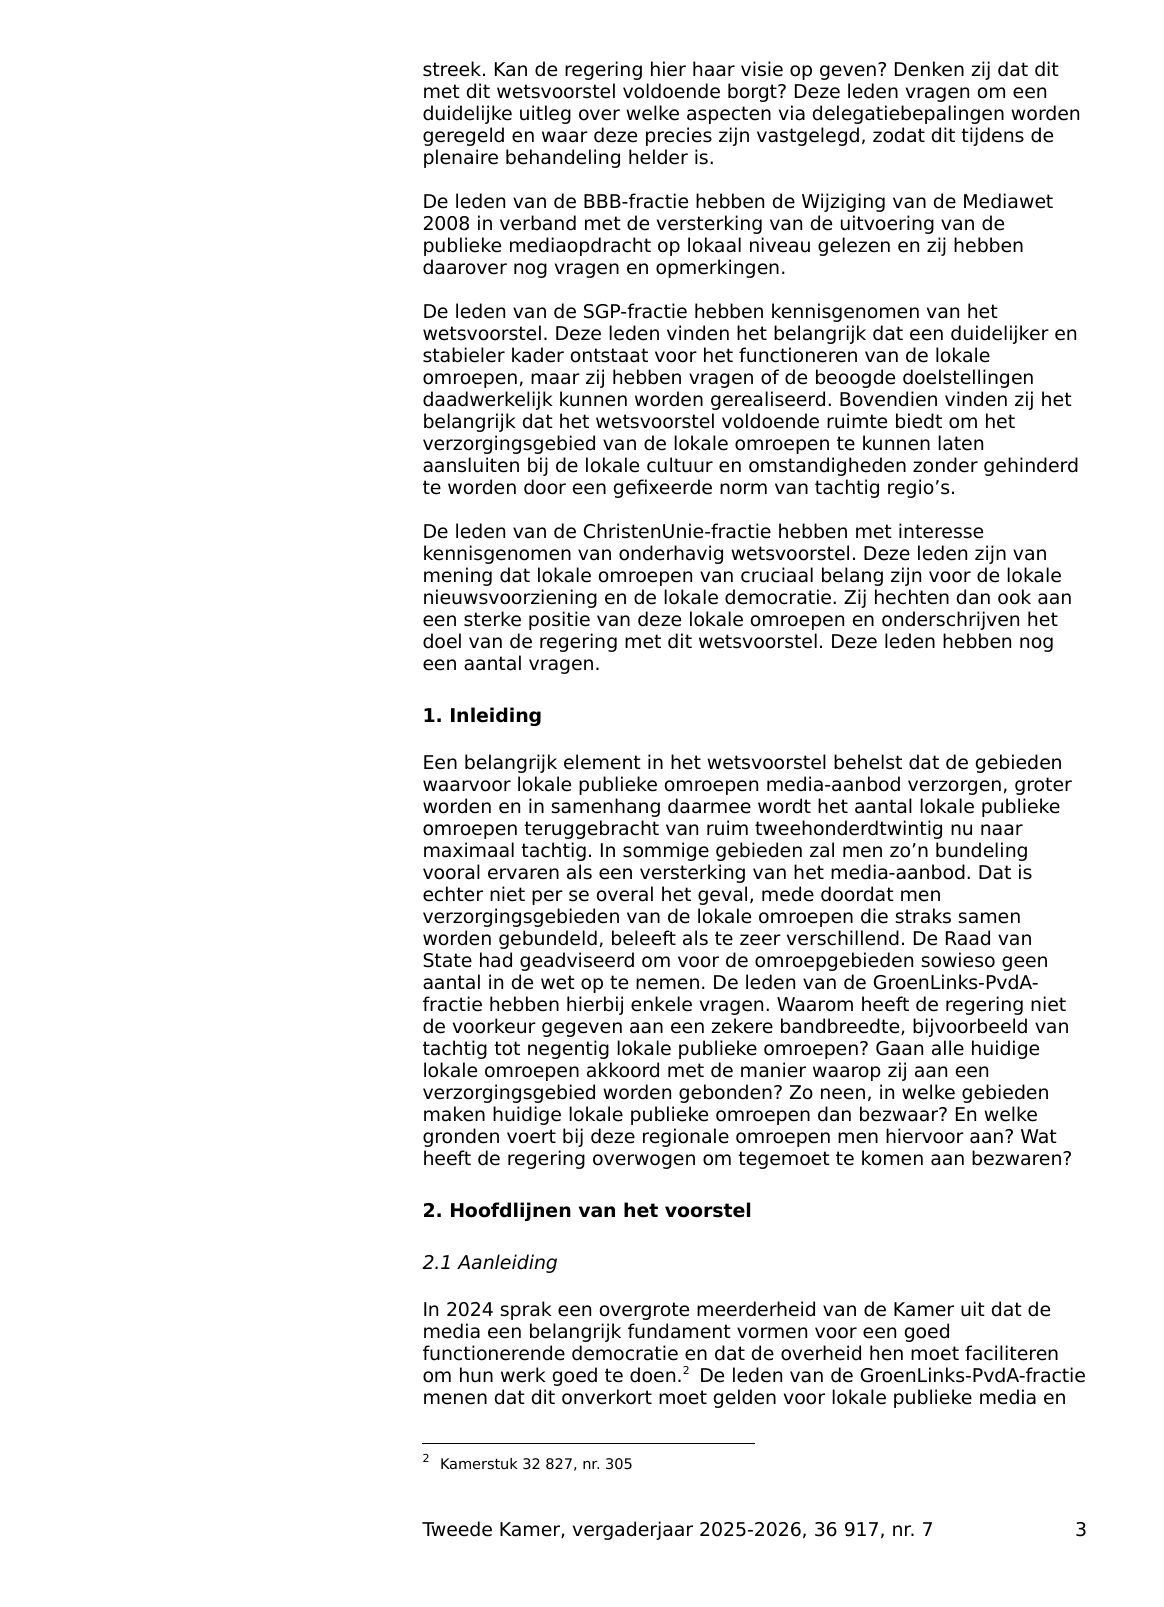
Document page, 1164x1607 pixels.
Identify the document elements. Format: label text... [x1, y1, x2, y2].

text De leden van de BBB-fractie hebben de Wijziging van de Mediawet 2008 in verband met de versterking van de uitvoering van de publieke mediaopdracht op lokaal niveau gelezen en zij hebben daarover nog vragen en opmerkingen. [422, 191, 1087, 279]
subtitle 1. Inleiding [422, 705, 1087, 727]
text De leden van de SGP-fractie hebben kennisgenomen van het wetsvoorstel. Deze leden vinden het belangrijk dat een duidelijker en stabieler kader ontstaat voor het functioneren van de lokale omroepen, maar zij hebben vragen of de beoogde doelstellingen daadwerkelijk kunnen worden gerealiseerd. Bovendien vinden zij het belangrijk dat het wetsvoorstel voldoende ruimte biedt om het verzorgingsgebied van de lokale omroepen te kunnen laten aansluiten bij de lokale cultuur en omstandigheden zonder gehinderd te worden door een gefixeerde norm van tachtig regio’s. [422, 301, 1087, 499]
subtitle 2. Hoofdlijnen van het voorstel [422, 1200, 1087, 1222]
subtitle 2.1 Aanleiding [422, 1252, 1087, 1274]
text Een belangrijk element in het wetsvoorstel behelst dat de gebieden waarvoor lokale publieke omroepen media-aanbod verzorgen, groter worden en in samenhang daarmee wordt het aantal lokale publieke omroepen teruggebracht van ruim tweehonderdtwintig nu naar maximaal tachtig. In sommige gebieden zal men zo’n bundeling vooral ervaren als een versterking van het media-aanbod. Dat is echter niet per se overal het geval, mede doordat men verzorgingsgebieden van de lokale omroepen die straks samen worden gebundeld, beleeft als te zeer verschillend. De Raad van State had geadviseerd om voor de omroepgebieden sowieso geen aantal in de wet op te nemen. De leden van de GroenLinks-PvdA-fractie hebben hierbij enkele vragen. Waarom heeft de regering niet de voorkeur gegeven aan een zekere bandbreedte, bijvoorbeeld van tachtig tot negentig lokale publieke omroepen? Gaan alle huidige lokale omroepen akkoord met de manier waarop zij aan een verzorgingsgebied worden gebonden? Zo neen, in welke gebieden maken huidige lokale publieke omroepen dan bezwaar? En welke gronden voert bij deze regionale omroepen men hiervoor aan? Wat heeft de regering overwogen om tegemoet te komen aan bezwaren? [422, 752, 1087, 1170]
text streek. Kan de regering hier haar visie op geven? Denken zij dat dit met dit wetsvoorstel voldoende borgt? Deze leden vragen om een duidelijke uitleg over welke aspecten via delegatiebepalingen worden geregeld en waar deze precies zijn vastgelegd, zodat dit tijdens de plenaire behandeling helder is. [422, 59, 1087, 169]
text Kamerstuk 32 827, nr. 305 [422, 1452, 1087, 1474]
text De leden van de ChristenUnie-fractie hebben met interesse kennisgenomen van onderhavig wetsvoorstel. Deze leden zijn van mening dat lokale omroepen van cruciaal belang zijn voor de lokale nieuwsvoorziening en de lokale democratie. Zij hechten dan ook aan een sterke positie van deze lokale omroepen en onderschrijven het doel van de regering met dit wetsvoorstel. Deze leden hebben nog een aantal vragen. [422, 521, 1087, 675]
text In 2024 sprak een overgrote meerderheid van de Kamer uit dat de media een belangrijk fundament vormen voor een goed functionerende democratie en dat de overheid hen moet faciliteren om hun werk goed te doen. De leden van de GroenLinks-PvdA-fractie menen dat dit onverkort moet gelden voor lokale publieke media en [422, 1299, 1087, 1408]
